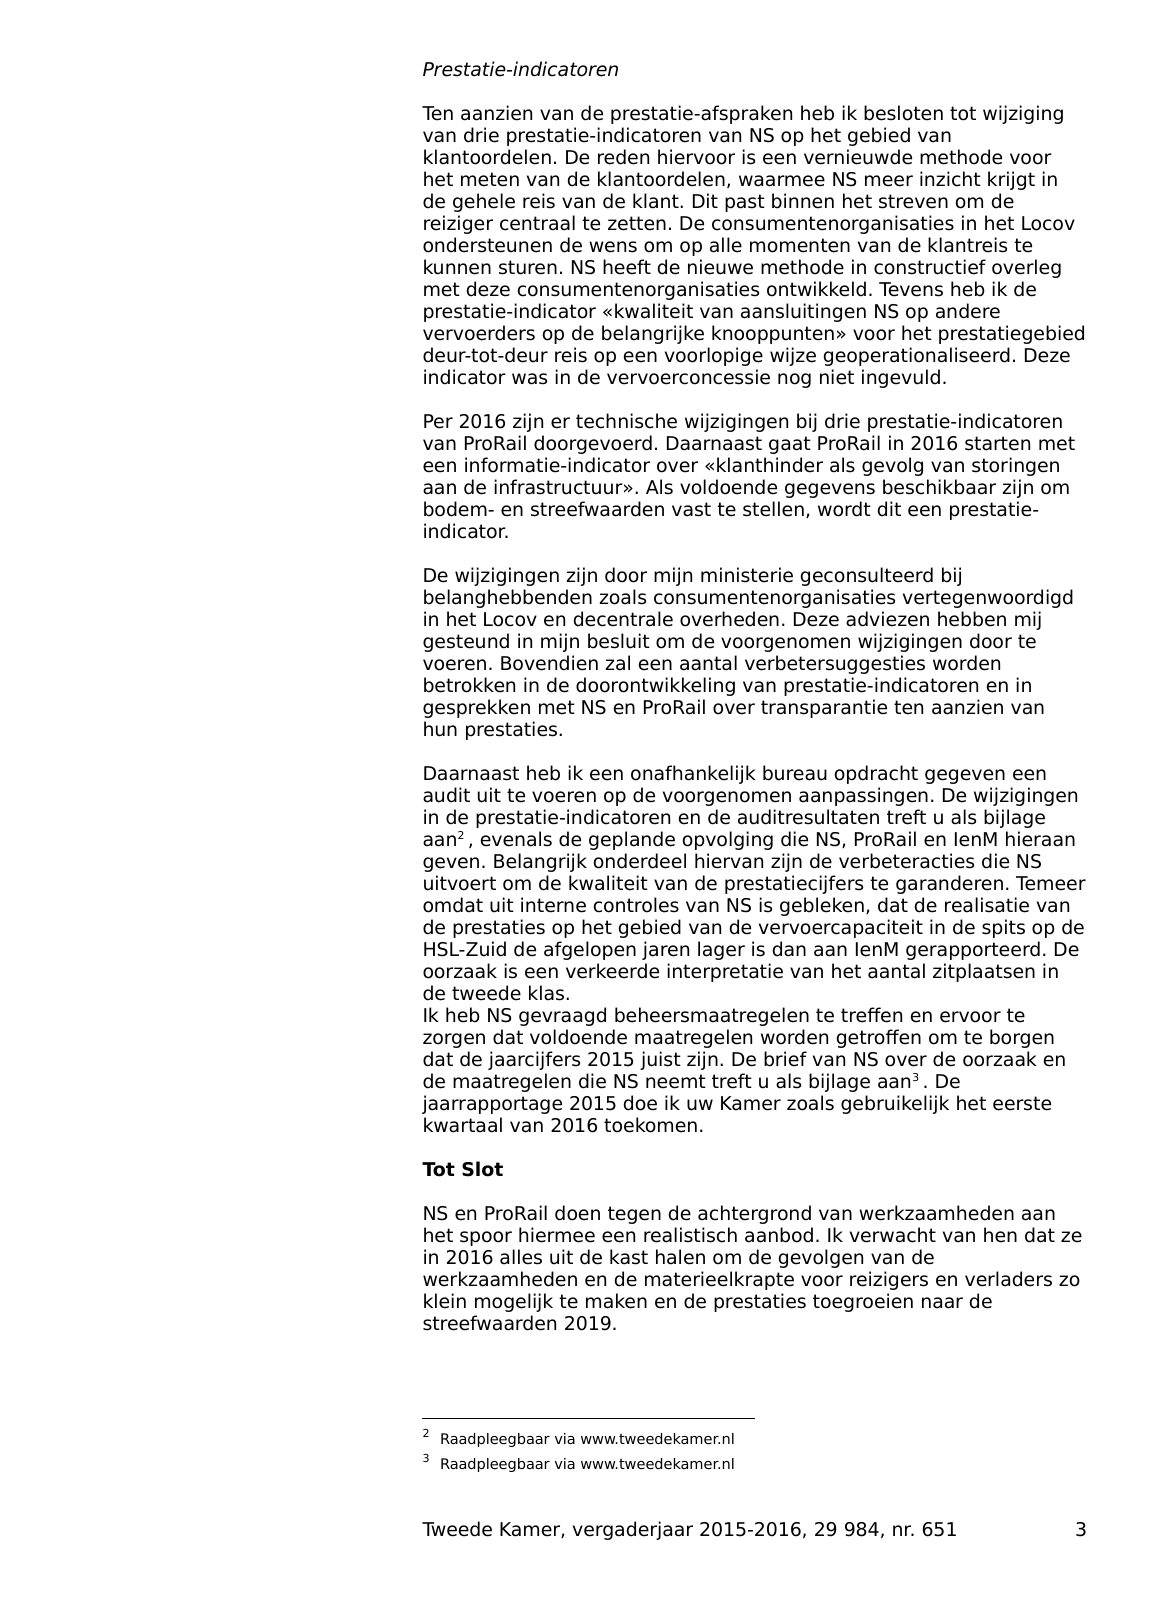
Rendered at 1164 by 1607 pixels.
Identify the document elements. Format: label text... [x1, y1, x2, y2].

text Ik heb NS gevraagd beheersmaatregelen te treffen en ervoor te zorgen dat voldoende maatregelen worden getroffen om te borgen dat de jaarcijfers 2015 juist zijn. De brief van NS over de oorzaak en de maatregelen die NS neemt treft u als bijlage aan. De jaarrapportage 2015 doe ik uw Kamer zoals gebruikelijk het eerste kwartaal van 2016 toekomen. [422, 1005, 1087, 1137]
text De wijzigingen zijn door mijn ministerie geconsulteerd bij belanghebbenden zoals consumentenorganisaties vertegenwoordigd in het Locov en decentrale overheden. Deze adviezen hebben mij gesteund in mijn besluit om de voorgenomen wijzigingen door te voeren. Bovendien zal een aantal verbetersuggesties worden betrokken in de doorontwikkeling van prestatie-indicatoren en in gesprekken met NS en ProRail over transparantie ten aanzien van hun prestaties. [422, 565, 1087, 741]
text Ten aanzien van de prestatie-afspraken heb ik besloten tot wijziging van drie prestatie-indicatoren van NS op het gebied van klantoordelen. De reden hiervoor is een vernieuwde methode voor het meten van de klantoordelen, waarmee NS meer inzicht krijgt in de gehele reis van de klant. Dit past binnen het streven om de reiziger centraal te zetten. De consumentenorganisaties in het Locov ondersteunen de wens om op alle momenten van de klantreis te kunnen sturen. NS heeft de nieuwe methode in constructief overleg met deze consumentenorganisaties ontwikkeld. Tevens heb ik de prestatie-indicator «kwaliteit van aansluitingen NS op andere vervoerders op de belangrijke knooppunten» voor het prestatiegebied deur-tot-deur reis op een voorlopige wijze geoperationaliseerd. Deze indicator was in de vervoerconcessie nog niet ingevuld. [422, 103, 1087, 389]
subtitle Tot Slot [422, 1159, 1087, 1181]
text Raadpleegbaar via www.tweedekamer.nl [422, 1427, 1087, 1449]
text Daarnaast heb ik een onafhankelijk bureau opdracht gegeven een audit uit te voeren op de voorgenomen aanpassingen. De wijzigingen in de prestatie-indicatoren en de auditresultaten treft u als bijlage aan, evenals de geplande opvolging die NS, ProRail en IenM hieraan geven. Belangrijk onderdeel hiervan zijn de verbeteracties die NS uitvoert om de kwaliteit van de prestatiecijfers te garanderen. Temeer omdat uit interne controles van NS is gebleken, dat de realisatie van de prestaties op het gebied van de vervoercapaciteit in de spits op de HSL-Zuid de afgelopen jaren lager is dan aan IenM gerapporteerd. De oorzaak is een verkeerde interpretatie van het aantal zitplaatsen in de tweede klas. [422, 763, 1087, 1005]
text Raadpleegbaar via www.tweedekamer.nl [422, 1452, 1087, 1474]
text Per 2016 zijn er technische wijzigingen bij drie prestatie-indicatoren van ProRail doorgevoerd. Daarnaast gaat ProRail in 2016 starten met een informatie-indicator over «klanthinder als gevolg van storingen aan de infrastructuur». Als voldoende gegevens beschikbaar zijn om bodem- en streefwaarden vast te stellen, wordt dit een prestatie-indicator. [422, 411, 1087, 543]
subtitle Prestatie-indicatoren [422, 59, 1087, 81]
text NS en ProRail doen tegen de achtergrond van werkzaamheden aan het spoor hiermee een realistisch aanbod. Ik verwacht van hen dat ze in 2016 alles uit de kast halen om de gevolgen van de werkzaamheden en de materieelkrapte voor reizigers en verladers zo klein mogelijk te maken en de prestaties toegroeien naar de streefwaarden 2019. [422, 1203, 1087, 1335]
